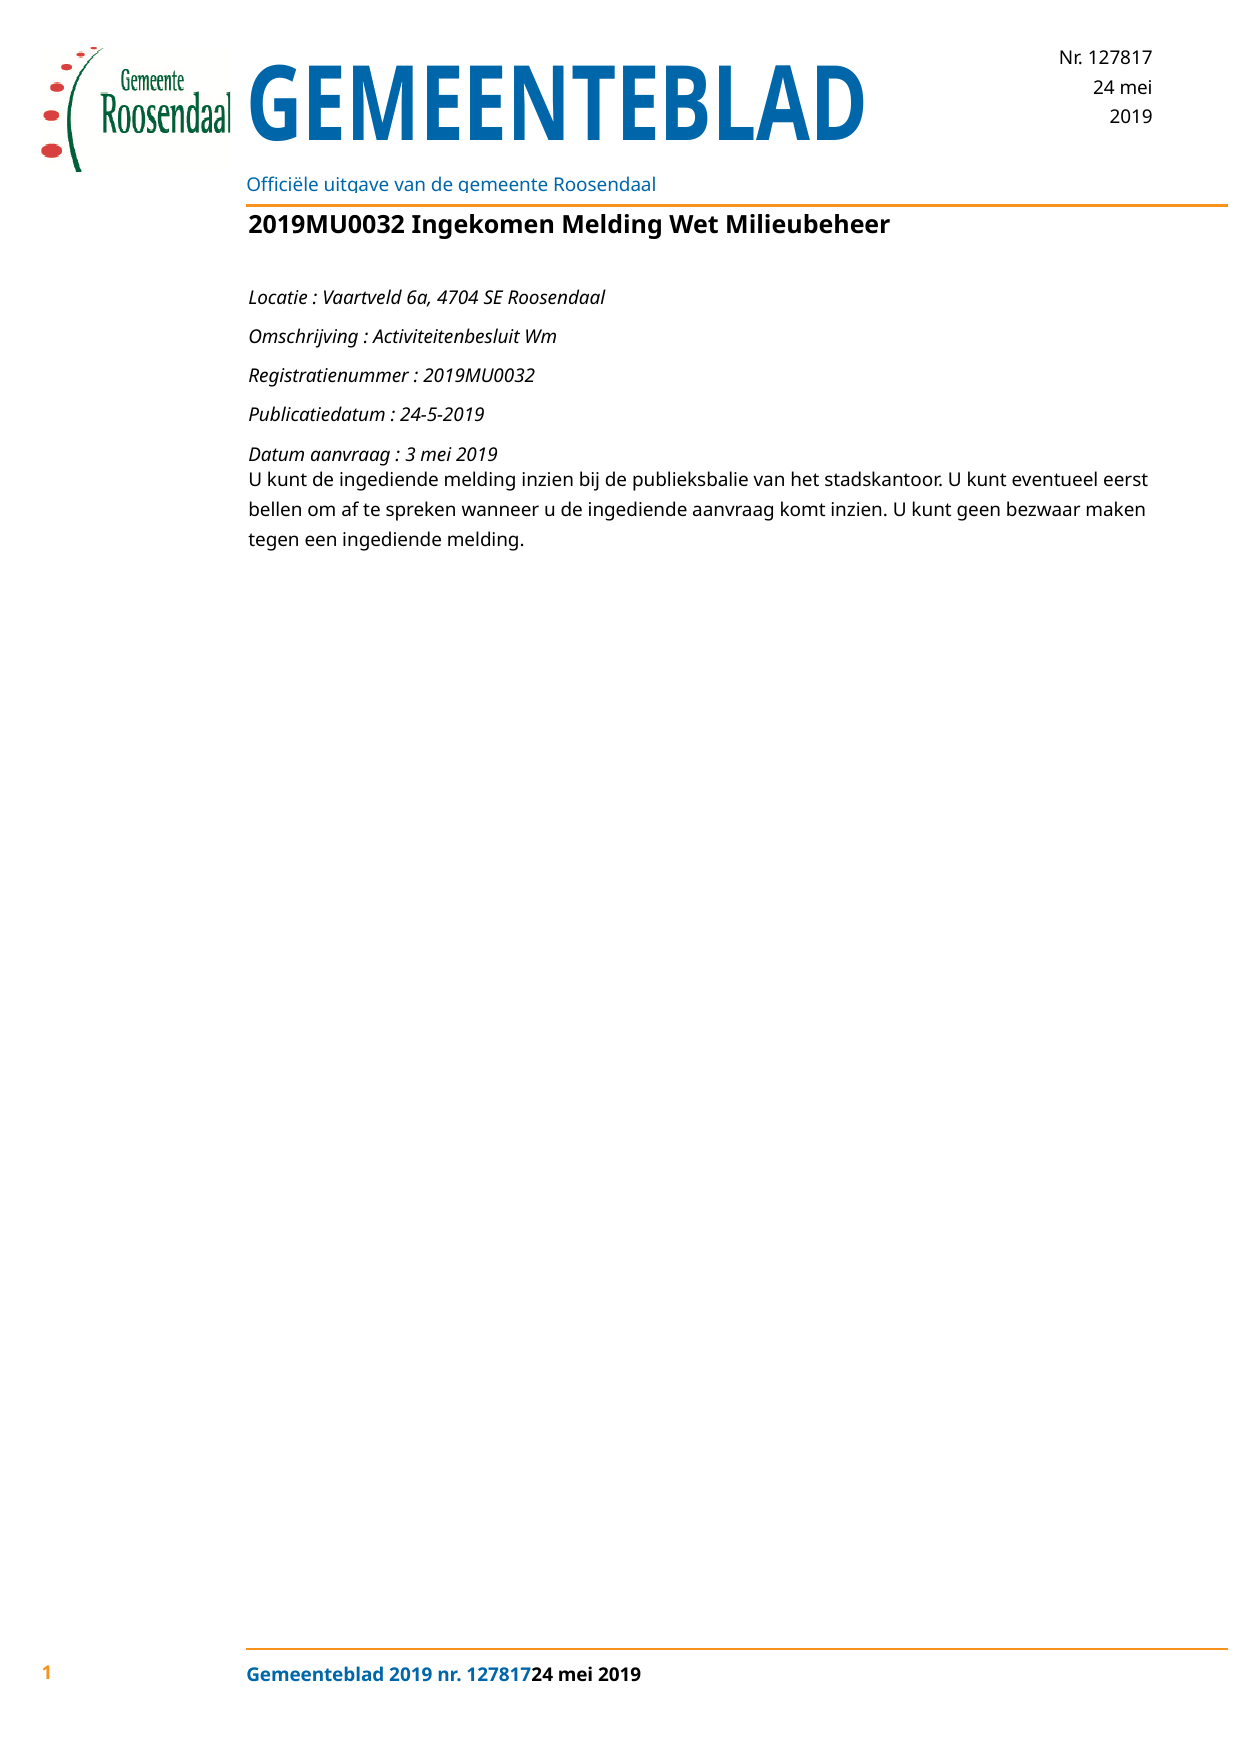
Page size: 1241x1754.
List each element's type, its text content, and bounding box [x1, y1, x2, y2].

text Datum aanvraag : 3 mei 2019 [248, 441, 1152, 467]
picture [41, 47, 231, 172]
text 2019MU0032 Ingekomen Melding Wet Milieubeheer [248, 207, 1152, 241]
text Publicatiedatum : 24-5-2019 [248, 402, 1152, 427]
text U kunt de ingediende melding inzien bij de publieksbalie van het stadskantoor. U kunt eventueel eerst bellen om af te spreken wanneer u de ingediende aanvraag komt inzien. U kunt geen bezwaar maken tegen een ingediende melding. [248, 467, 1152, 552]
text Registratienummer : 2019MU0032 [248, 362, 1152, 388]
text Locatie : Vaartveld 6a, 4704 SE Roosendaal [248, 284, 1152, 309]
text Omschrijving : Activiteitenbesluit Wm [248, 323, 1152, 349]
